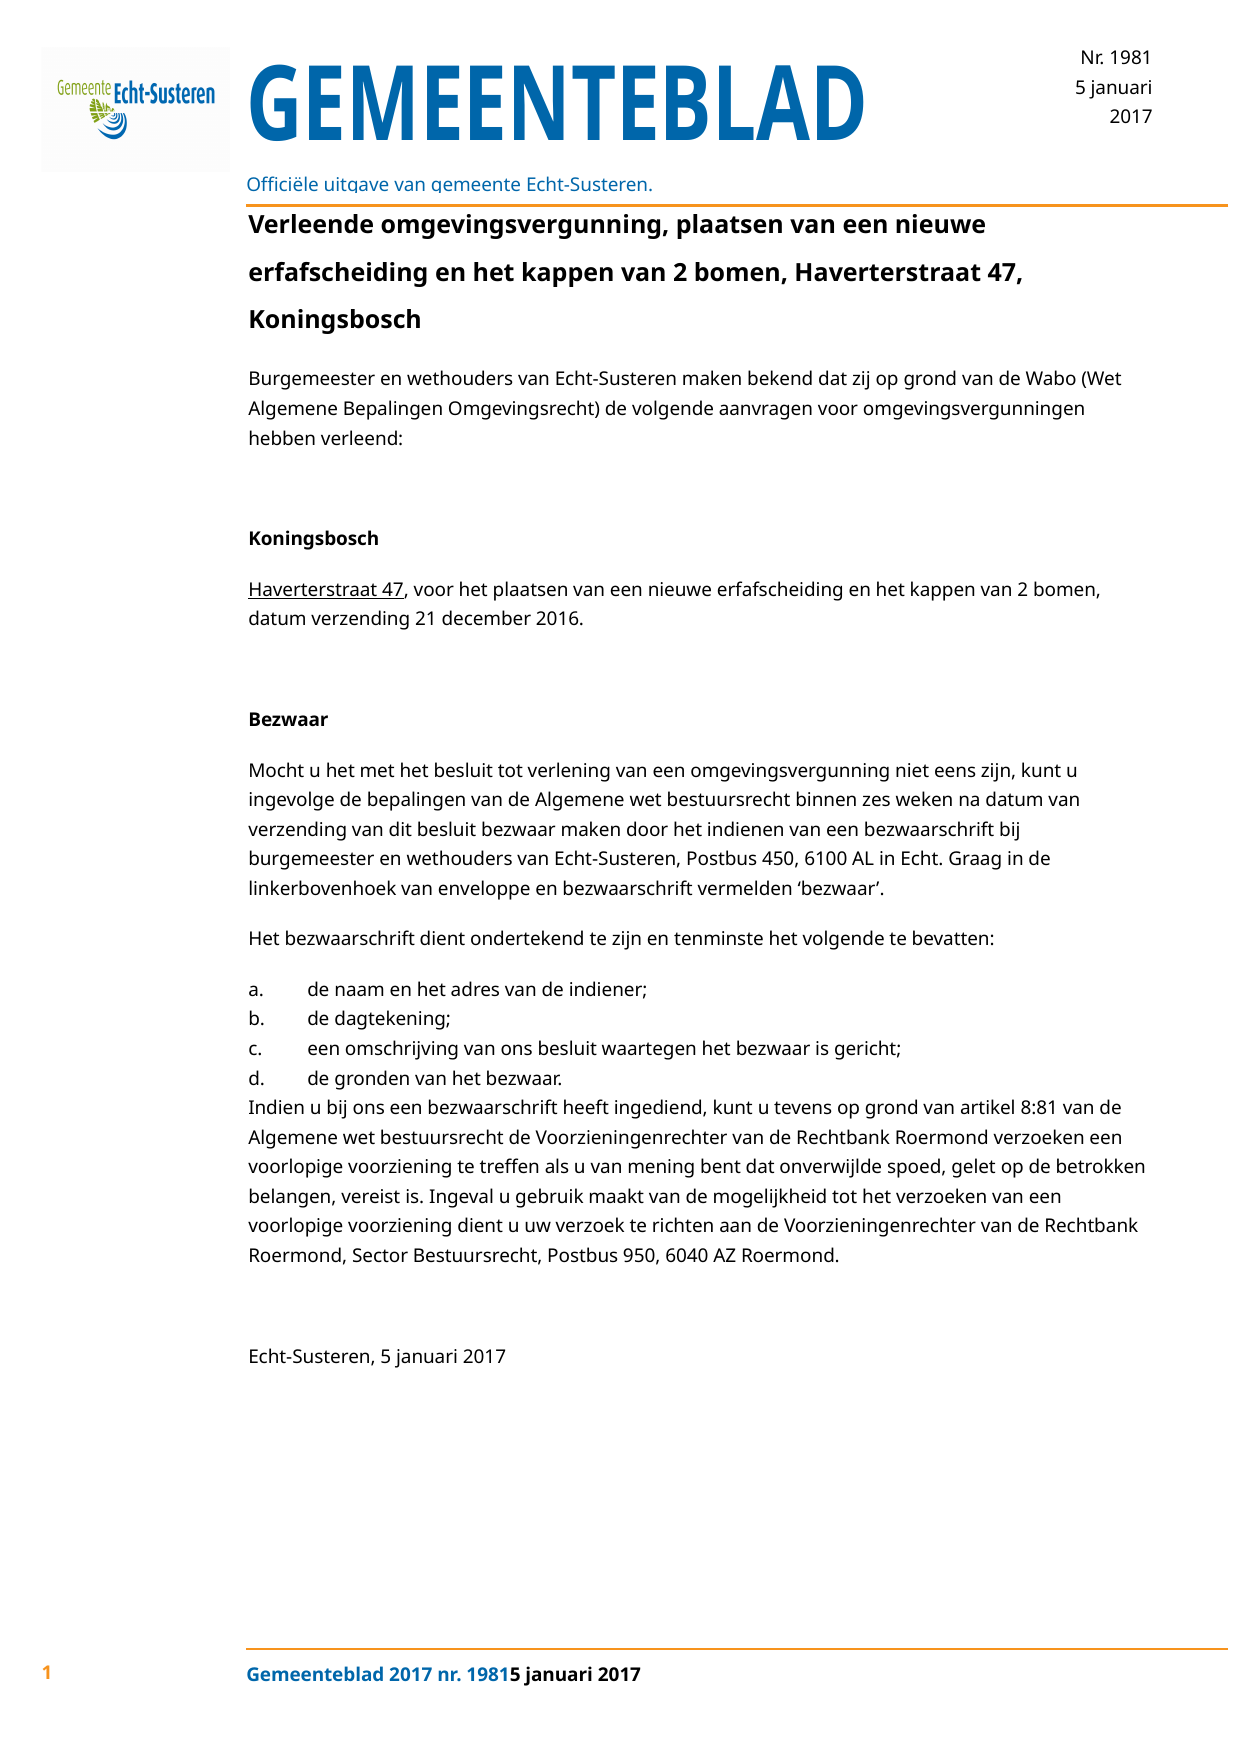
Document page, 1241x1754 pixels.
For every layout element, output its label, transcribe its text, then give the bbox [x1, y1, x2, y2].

text Mocht u het met het besluit tot verlening van een omgevingsvergunning niet eens zijn, kunt u ingevolge de bepalingen van de Algemene wet bestuursrecht binnen zes weken na datum van verzending van dit besluit bezwaar maken door het indienen van een bezwaarschrift bij burgemeester en wethouders van Echt-Susteren, Postbus 450, 6100 AL in Echt. Graag in de linkerbovenhoek van enveloppe en bezwaarschrift vermelden ‘bezwaar’. [248, 757, 1152, 901]
text Echt-Susteren, 5 januari 2017 [248, 1343, 1152, 1369]
list de gronden van het bezwaar. [248, 1065, 1152, 1090]
text Haverterstraat 47, voor het plaatsen van een nieuwe erfafscheiding en het kappen van 2 bomen, datum verzending 21 december 2016. [248, 576, 1152, 631]
text Koningsbosch [248, 526, 1152, 551]
text Het bezwaarschrift dient ondertekend te zijn en tenminste het volgende te bevatten: [248, 926, 1152, 951]
text Bezwaar [248, 706, 1152, 732]
text Burgemeester en wethouders van Echt-Susteren maken bekend dat zij op grond van de Wabo (Wet Algemene Bepalingen Omgevingsrecht) de volgende aanvragen voor omgevingsvergunningen hebben verleend: [248, 366, 1152, 450]
text Indien u bij ons een bezwaarschrift heeft ingediend, kunt u tevens op grond van artikel 8:81 van de Algemene wet bestuursrecht de Voorzieningenrechter van de Rechtbank Roermond verzoeken een voorlopige voorziening te treffen als u van mening bent dat onverwijlde spoed, gelet op de betrokken belangen, vereist is. Ingeval u gebruik maakt van de mogelijkheid tot het verzoeken van een voorlopige voorziening dient u uw verzoek te richten aan de Voorzieningenrechter van de Rechtbank Roermond, Sector Bestuursrecht, Postbus 950, 6040 AZ Roermond. [248, 1094, 1152, 1268]
picture [41, 47, 231, 172]
list de naam en het adres van de indiener; [248, 976, 1152, 1002]
text Verleende omgevingsvergunning, plaatsen van een nieuwe erfafscheiding en het kappen van 2 bomen, Haverterstraat 47, Koningsbosch [248, 207, 1152, 336]
list de dagtekening; [248, 1006, 1152, 1031]
list een omschrijving van ons besluit waartegen het bezwaar is gericht; [248, 1035, 1152, 1061]
